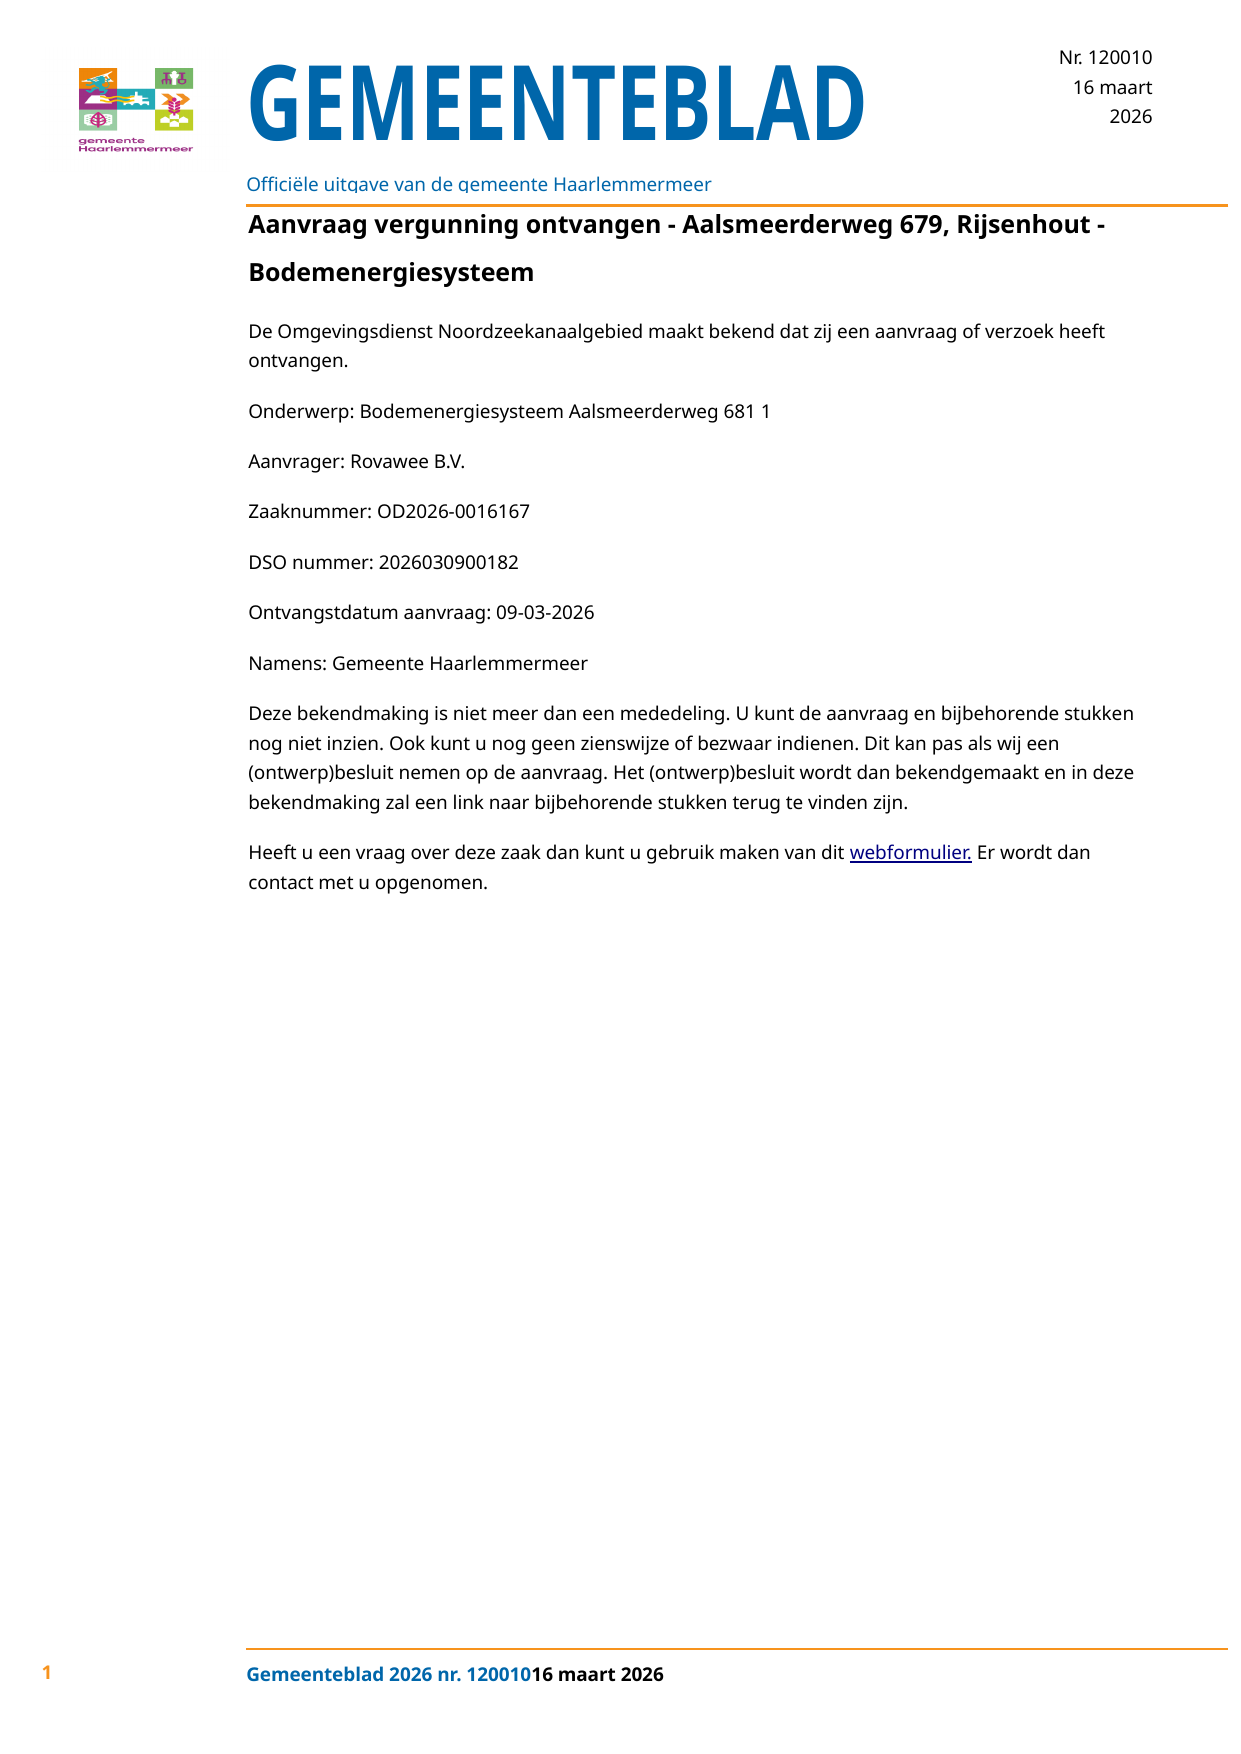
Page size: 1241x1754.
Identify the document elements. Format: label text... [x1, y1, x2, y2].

text Namens: Gemeente Haarlemmermeer [248, 650, 1152, 676]
text DSO nummer: 2026030900182 [248, 549, 1152, 575]
picture [41, 47, 231, 172]
text Heeft u een vraag over deze zaak dan kunt u gebruik maken van dit webformulier. Er wordt dan contact met u opgenomen. [248, 839, 1152, 895]
text Aanvraag vergunning ontvangen - Aalsmeerderweg 679, Rijsenhout - Bodemenergiesysteem [248, 207, 1152, 288]
text Zaaknummer: OD2026-0016167 [248, 499, 1152, 524]
text Ontvangstdatum aanvraag: 09-03-2026 [248, 599, 1152, 625]
text Onderwerp: Bodemenergiesysteem Aalsmeerderweg 681 1 [248, 398, 1152, 424]
text Deze bekendmaking is niet meer dan een mededeling. U kunt de aanvraag en bijbehorende stukken nog niet inzien. Ook kunt u nog geen zienswijze of bezwaar indienen. Dit kan pas als wij een (ontwerp)besluit nemen op de aanvraag. Het (ontwerp)besluit wordt dan bekendgemaakt en in deze bekendmaking zal een link naar bijbehorende stukken terug te vinden zijn. [248, 700, 1152, 815]
text De Omgevingsdienst Noordzeekanaalgebied maakt bekend dat zij een aanvraag of verzoek heeft ontvangen. [248, 318, 1152, 373]
text Aanvrager: Rovawee B.V. [248, 448, 1152, 474]
